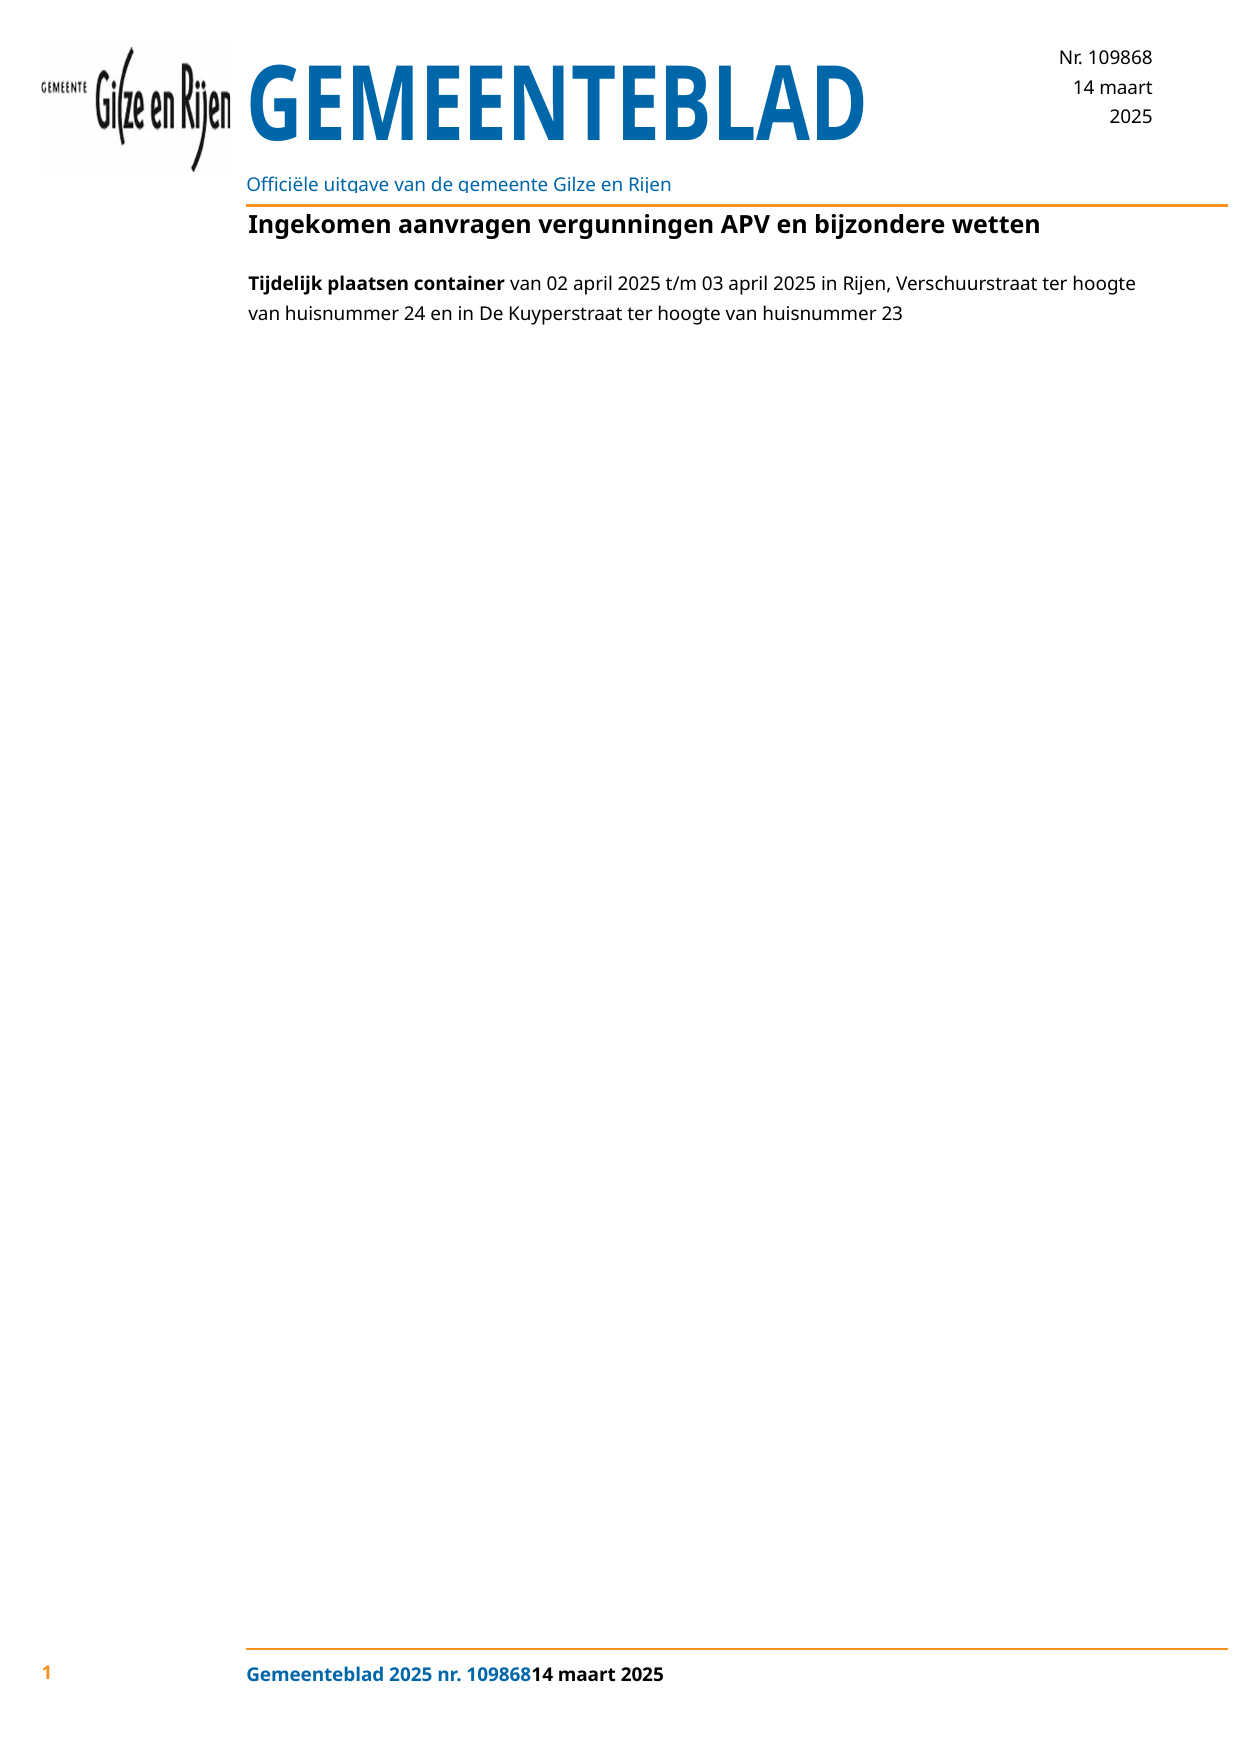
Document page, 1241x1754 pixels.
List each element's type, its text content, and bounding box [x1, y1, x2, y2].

text Ingekomen aanvragen vergunningen APV en bijzondere wetten [248, 207, 1152, 241]
picture [41, 47, 231, 172]
text Tijdelijk plaatsen container van 02 april 2025 t/m 03 april 2025 in Rijen, Verschuurstraat ter hoogte van huisnummer 24 en in De Kuyperstraat ter hoogte van huisnummer 23 [248, 270, 1152, 326]
